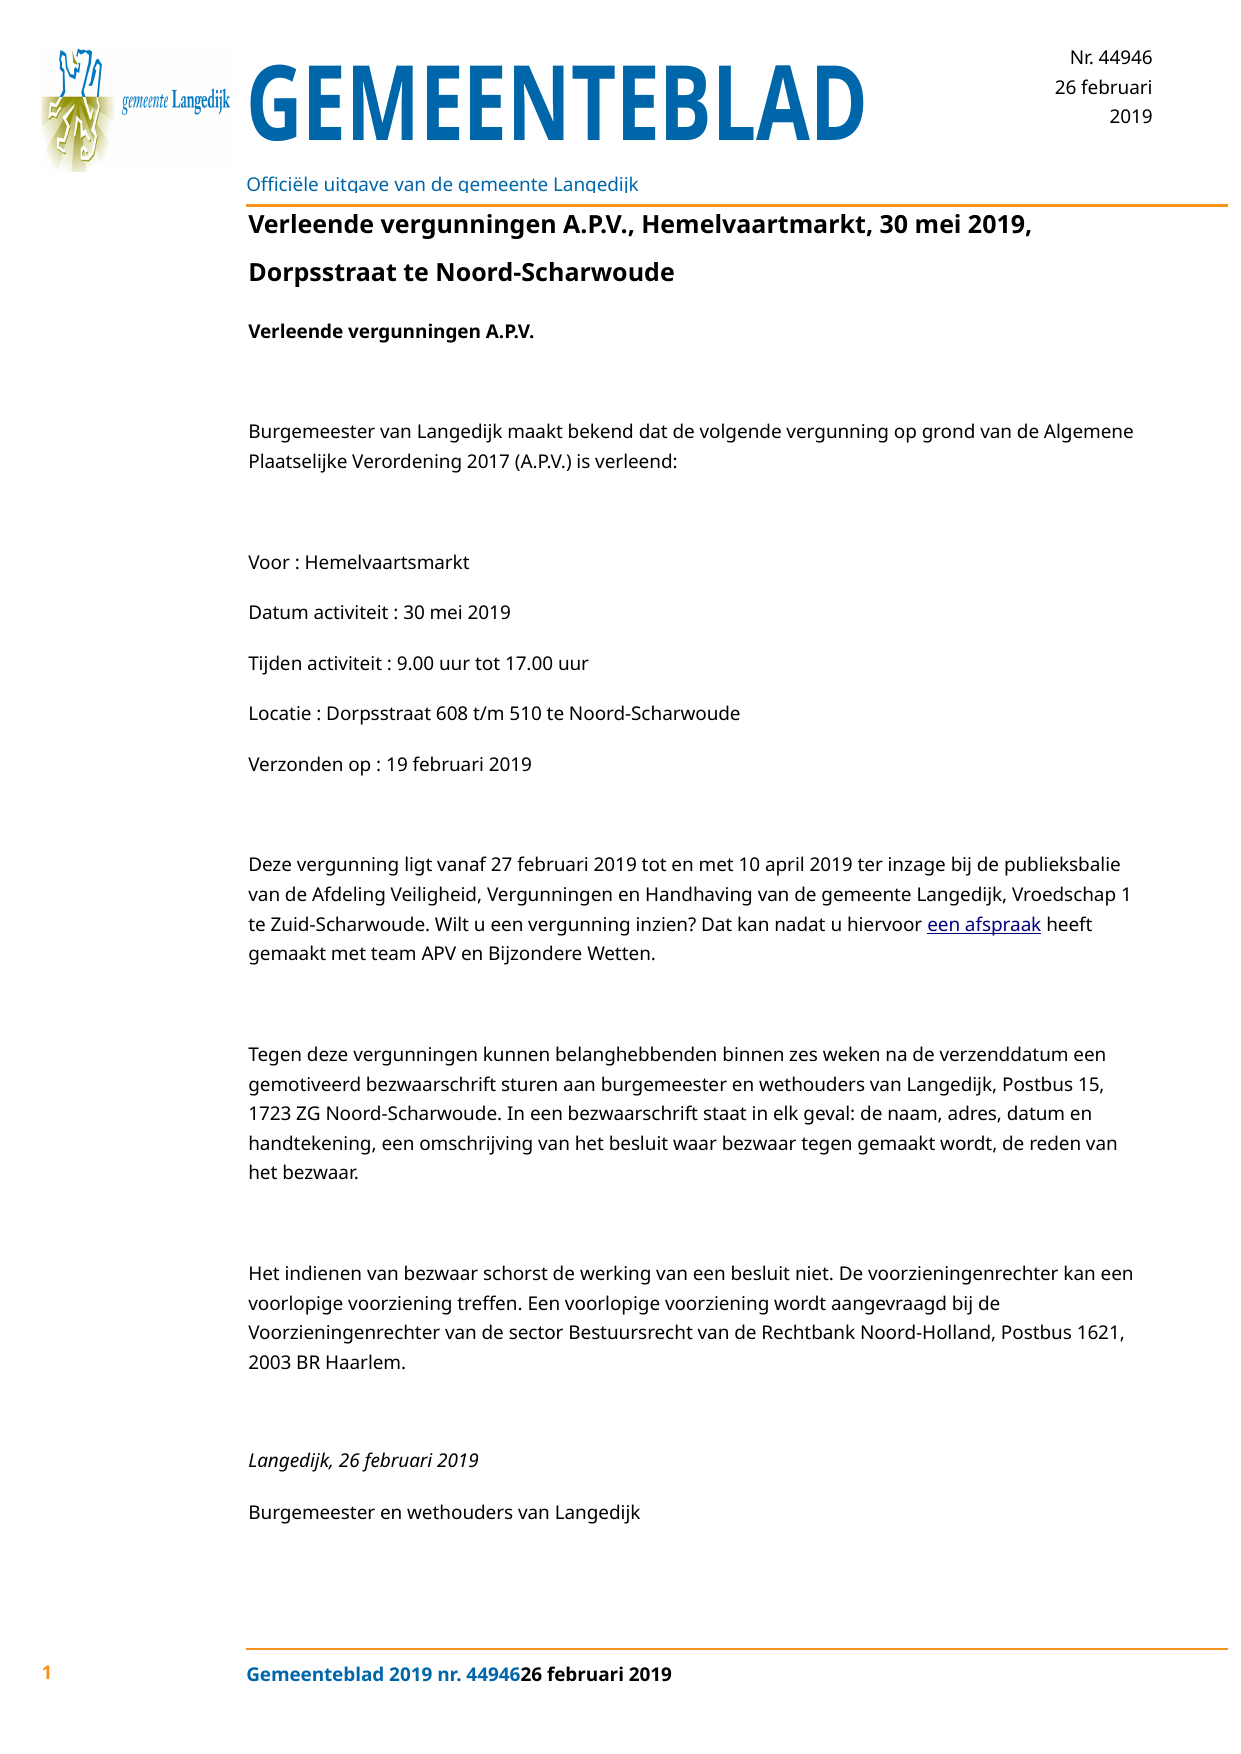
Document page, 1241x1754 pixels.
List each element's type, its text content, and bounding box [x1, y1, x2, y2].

text Tijden activiteit : 9.00 uur tot 17.00 uur [248, 650, 1152, 676]
text Voor : Hemelvaartsmarkt [248, 549, 1152, 575]
text Datum activiteit : 30 mei 2019 [248, 599, 1152, 625]
text Verleende vergunningen A.P.V., Hemelvaartmarkt, 30 mei 2019, Dorpsstraat te Noord-Scharwoude [248, 207, 1152, 288]
text Tegen deze vergunningen kunnen belanghebbenden binnen zes weken na de verzenddatum een gemotiveerd bezwaarschrift sturen aan burgemeester en wethouders van Langedijk, Postbus 15, 1723 ZG Noord-Scharwoude. In een bezwaarschrift staat in elk geval: de naam, adres, datum en handtekening, een omschrijving van het besluit waar bezwaar tegen gemaakt wordt, de reden van het bezwaar. [248, 1041, 1152, 1185]
text Het indienen van bezwaar schorst de werking van een besluit niet. De voorzieningenrechter kan een voorlopige voorziening treffen. Een voorlopige voorziening wordt aangevraagd bij de Voorzieningenrechter van de sector Bestuursrecht van de Rechtbank Noord-Holland, Postbus 1621, 2003 BR Haarlem. [248, 1260, 1152, 1375]
text Locatie : Dorpsstraat 608 t/m 510 te Noord-Scharwoude [248, 700, 1152, 726]
picture [41, 47, 231, 172]
text Burgemeester van Langedijk maakt bekend dat de volgende vergunning op grond van de Algemene Plaatselijke Verordening 2017 (A.P.V.) is verleend: [248, 419, 1152, 474]
text Deze vergunning ligt vanaf 27 februari 2019 tot en met 10 april 2019 ter inzage bij de publieksbalie van de Afdeling Veiligheid, Vergunningen en Handhaving van de gemeente Langedijk, Vroedschap 1 te Zuid-Scharwoude. Wilt u een vergunning inzien? Dat kan nadat u hiervoor een afspraak heeft gemaakt met team APV en Bijzondere Wetten. [248, 852, 1152, 966]
text Verzonden op : 19 februari 2019 [248, 751, 1152, 777]
text Burgemeester en wethouders van Langedijk [248, 1499, 1152, 1524]
text Verleende vergunningen A.P.V. [248, 318, 1152, 344]
text Langedijk, 26 februari 2019 [248, 1447, 1152, 1473]
